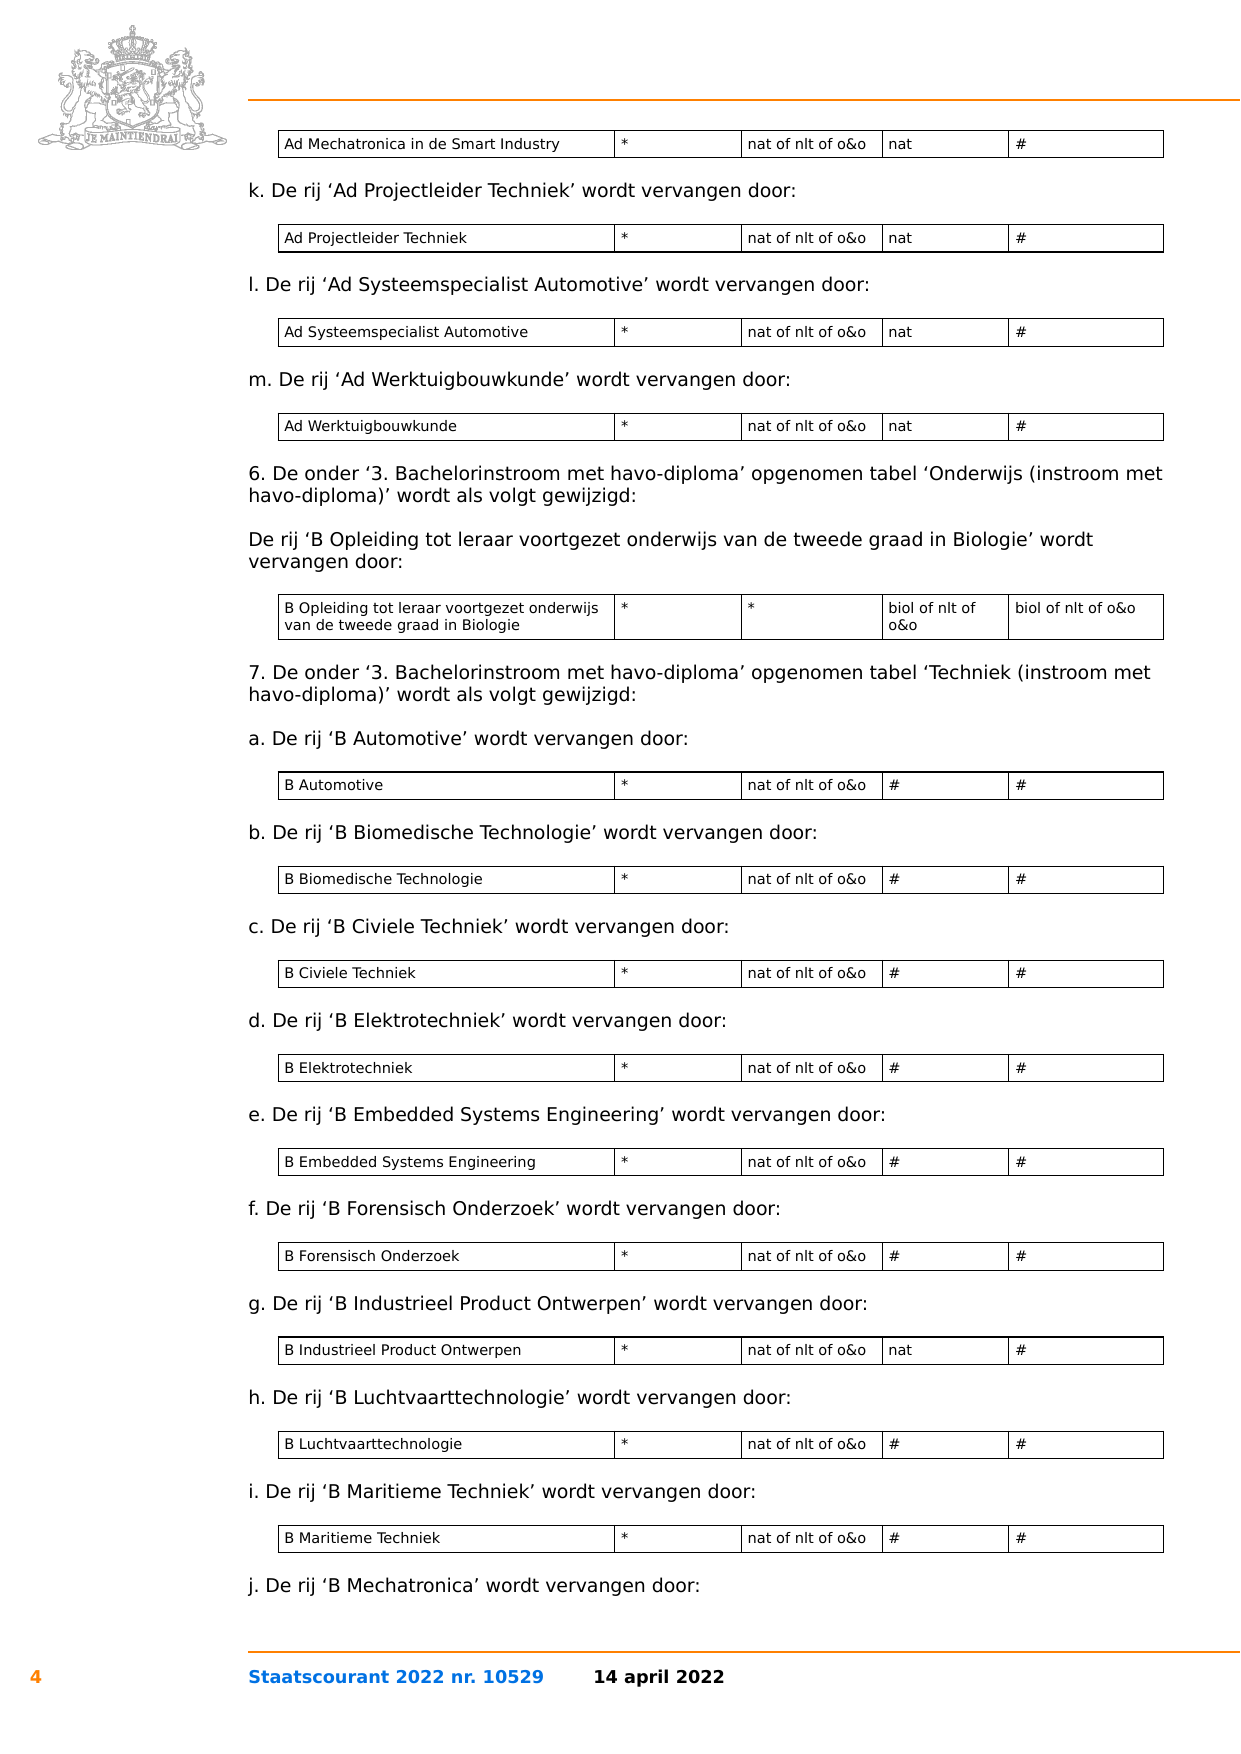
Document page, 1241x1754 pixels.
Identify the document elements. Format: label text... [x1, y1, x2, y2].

table_header B Automotive [279, 773, 614, 799]
table_header biol of nlt of o&o [1009, 595, 1163, 639]
table_header # [1009, 225, 1163, 251]
table_header nat of nlt of o&o [742, 319, 882, 346]
table_header nat [883, 131, 1008, 157]
table_header nat [883, 1338, 1008, 1364]
text c. De rij ‘B Civiele Techniek’ wordt vervangen door: [248, 916, 1163, 938]
table_header B Civiele Techniek [279, 961, 614, 987]
text l. De rij ‘Ad Systeemspecialist Automotive’ wordt vervangen door: [248, 274, 1163, 296]
table_header * [615, 961, 741, 987]
text b. De rij ‘B Biomedische Technologie’ wordt vervangen door: [248, 822, 1163, 844]
text f. De rij ‘B Forensisch Onderzoek’ wordt vervangen door: [248, 1198, 1163, 1220]
table_header nat of nlt of o&o [742, 961, 882, 987]
table_header * [615, 1149, 741, 1175]
table_header nat of nlt of o&o [742, 414, 882, 440]
table_header B Luchtvaarttechnologie [279, 1432, 614, 1458]
table_header * [615, 867, 741, 893]
table_header nat of nlt of o&o [742, 867, 882, 893]
table_header nat [883, 414, 1008, 440]
table_header # [883, 961, 1008, 987]
table_header # [883, 1526, 1008, 1552]
table_header # [1009, 131, 1163, 157]
table_header * [615, 414, 741, 440]
table_header B Embedded Systems Engineering [279, 1149, 614, 1175]
table_header * [615, 319, 741, 346]
table_header nat of nlt of o&o [742, 773, 882, 799]
table_header biol of nlt of o&o [883, 595, 1008, 639]
table_header # [883, 1243, 1008, 1269]
text h. De rij ‘B Luchtvaarttechnologie’ wordt vervangen door: [248, 1387, 1163, 1409]
table_header # [1009, 414, 1163, 440]
text d. De rij ‘B Elektrotechniek’ wordt vervangen door: [248, 1010, 1163, 1032]
table_header # [1009, 1338, 1163, 1364]
text e. De rij ‘B Embedded Systems Engineering’ wordt vervangen door: [248, 1104, 1163, 1126]
table_header B Maritieme Techniek [279, 1526, 614, 1552]
table_header B Industrieel Product Ontwerpen [279, 1338, 614, 1364]
table_header B Opleiding tot leraar voortgezet onderwijs van de tweede graad in Biologie [279, 595, 614, 639]
table_header # [1009, 961, 1163, 987]
table_header # [1009, 319, 1163, 346]
table_header # [1009, 867, 1163, 893]
text j. De rij ‘B Mechatronica’ wordt vervangen door: [248, 1575, 1163, 1597]
picture [38, 25, 227, 150]
text 7. De onder ‘3. Bachelorinstroom met havo-diploma’ opgenomen tabel ‘Techniek (instroom met havo-diploma)’ wordt als volgt gewijzigd: [248, 662, 1163, 706]
table_header nat [883, 319, 1008, 346]
table_header nat of nlt of o&o [742, 131, 882, 157]
table_header * [615, 595, 741, 639]
table_header # [1009, 773, 1163, 799]
text m. De rij ‘Ad Werktuigbouwkunde’ wordt vervangen door: [248, 368, 1163, 391]
table_header nat [883, 225, 1008, 251]
text i. De rij ‘B Maritieme Techniek’ wordt vervangen door: [248, 1481, 1163, 1503]
table_header Ad Systeemspecialist Automotive [279, 319, 614, 346]
text g. De rij ‘B Industrieel Product Ontwerpen’ wordt vervangen door: [248, 1292, 1163, 1314]
table_header # [883, 1055, 1008, 1081]
table_header # [1009, 1149, 1163, 1175]
table_header nat of nlt of o&o [742, 1432, 882, 1458]
table_header Ad Projectleider Techniek [279, 225, 614, 251]
table_header nat of nlt of o&o [742, 1055, 882, 1081]
table_header Ad Mechatronica in de Smart Industry [279, 131, 614, 157]
table_header # [1009, 1243, 1163, 1269]
table_header nat of nlt of o&o [742, 1149, 882, 1175]
text k. De rij ‘Ad Projectleider Techniek’ wordt vervangen door: [248, 180, 1163, 202]
table_header Ad Werktuigbouwkunde [279, 414, 614, 440]
table_header * [615, 1338, 741, 1364]
table_header nat of nlt of o&o [742, 1526, 882, 1552]
table_header nat of nlt of o&o [742, 225, 882, 251]
table_header nat of nlt of o&o [742, 1243, 882, 1269]
table_header # [1009, 1055, 1163, 1081]
table_header * [742, 595, 882, 639]
table_header * [615, 773, 741, 799]
table_header * [615, 131, 741, 157]
table_header # [1009, 1432, 1163, 1458]
table_header B Elektrotechniek [279, 1055, 614, 1081]
table_header * [615, 1526, 741, 1552]
table_header * [615, 225, 741, 251]
table_header B Forensisch Onderzoek [279, 1243, 614, 1269]
table_header # [883, 1149, 1008, 1175]
table_header # [1009, 1526, 1163, 1552]
table_header # [883, 867, 1008, 893]
text 6. De onder ‘3. Bachelorinstroom met havo-diploma’ opgenomen tabel ‘Onderwijs (instroom met havo-diploma)’ wordt als volgt gewijzigd: [248, 463, 1163, 507]
table_header * [615, 1432, 741, 1458]
table_header * [615, 1055, 741, 1081]
table_header * [615, 1243, 741, 1269]
text De rij ‘B Opleiding tot leraar voortgezet onderwijs van de tweede graad in Biologie’ wordt vervangen door: [248, 528, 1163, 572]
table_header B Biomedische Technologie [279, 867, 614, 893]
table_header # [883, 773, 1008, 799]
text a. De rij ‘B Automotive’ wordt vervangen door: [248, 727, 1163, 749]
table_header nat of nlt of o&o [742, 1338, 882, 1364]
table_header # [883, 1432, 1008, 1458]
